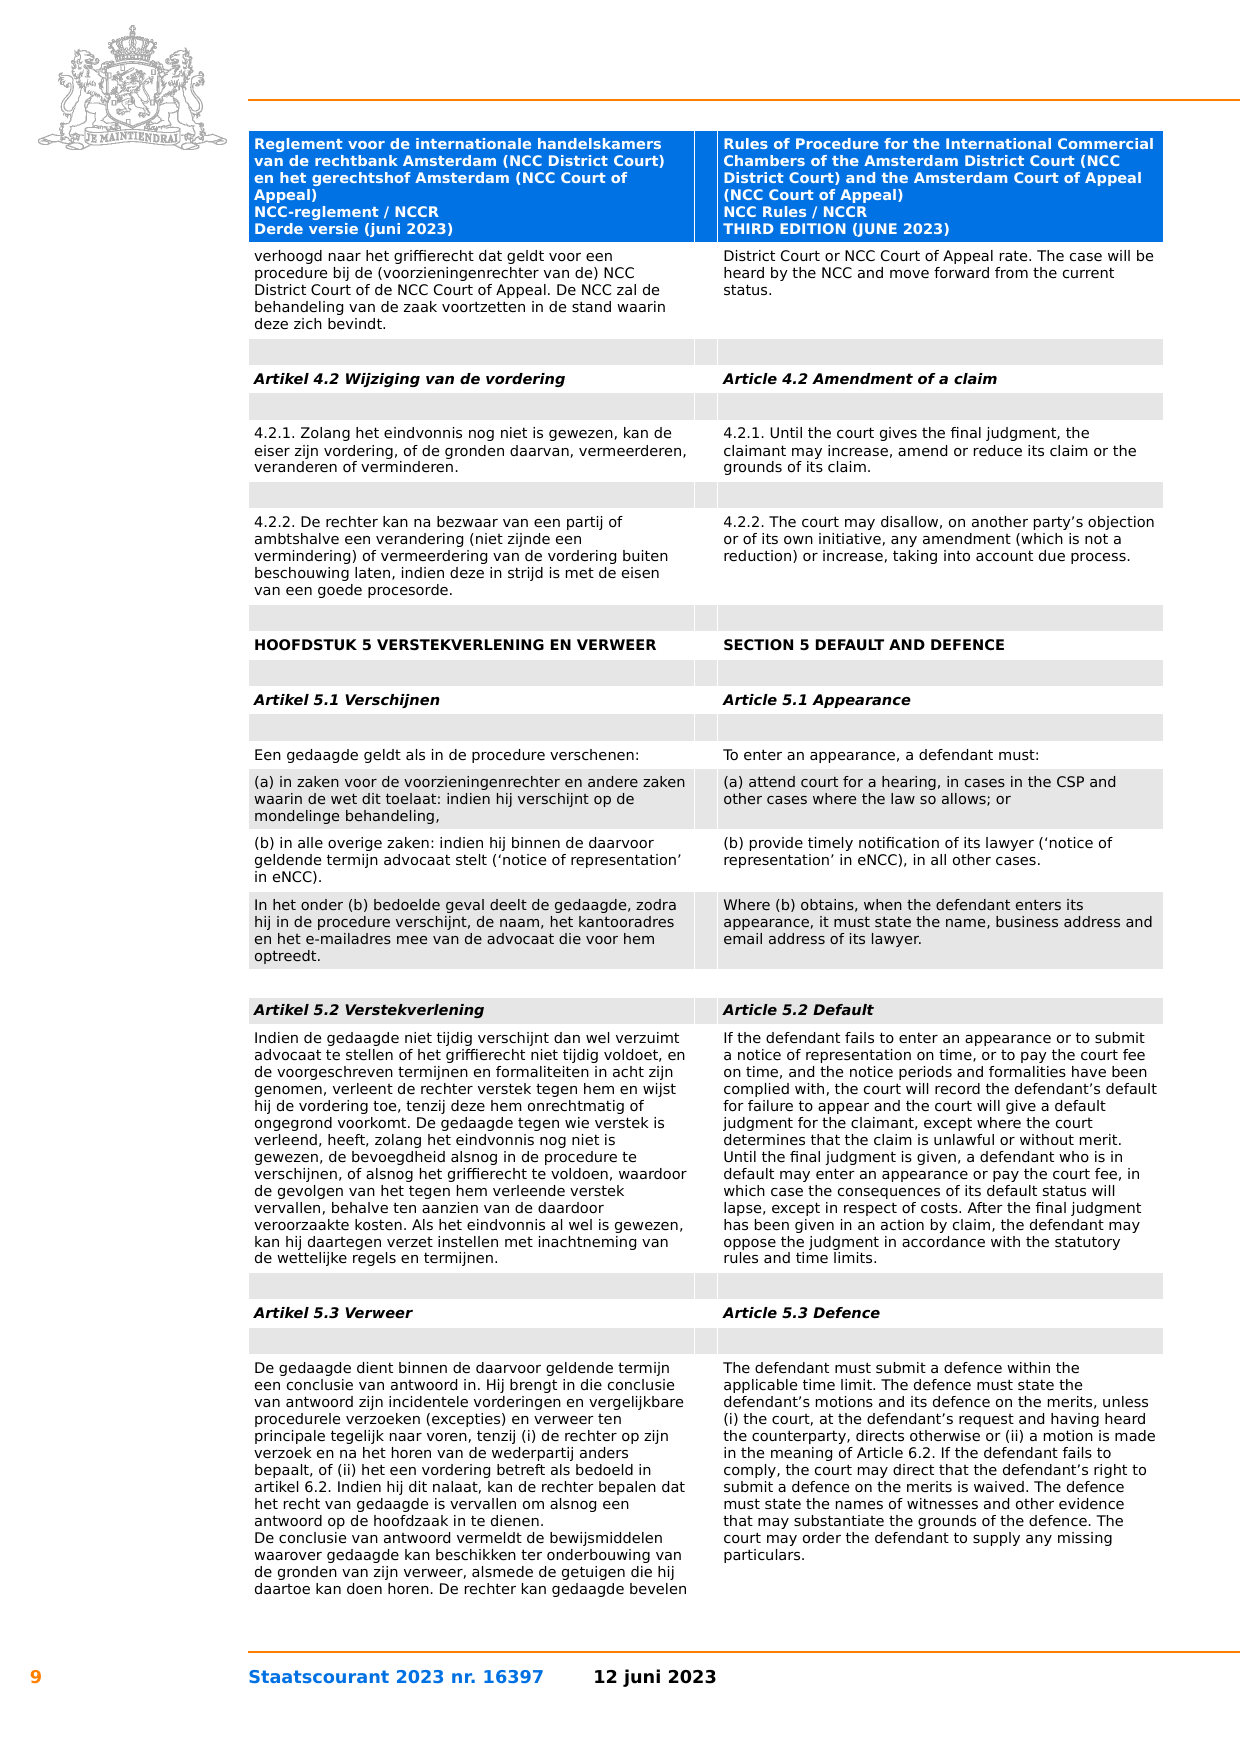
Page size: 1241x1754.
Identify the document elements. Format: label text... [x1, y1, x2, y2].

table_cell Artikel 5.1 Verschijnen [249, 687, 694, 713]
table_cell [249, 714, 694, 741]
table_cell [695, 742, 717, 768]
table_cell [249, 605, 694, 631]
table_cell Article 5.2 Default [718, 998, 1163, 1024]
table_cell If the defendant fails to enter an appearance or to submit a notice of representation on time, or to pay the court fee on time, and the notice periods and formalities have been complied with, the court will record the defendant’s default for failure to appear and the court will give a default judgment for the claimant, except where the court determines that the claim is unlawful or without merit. Until the final judgment is given, a defendant who is in default may enter an appearance or pay the court fee, in which case the consequences of its default status will lapse, except in respect of costs. After the final judgment has been given in an action by claim, the defendant may oppose the judgment in accordance with the statutory rules and time limits. [718, 1025, 1163, 1272]
table_cell [695, 831, 717, 891]
table_cell [718, 605, 1163, 631]
table_cell Where (b) obtains, when the defendant enters its appearance, it must state the name, business address and email address of its lawyer. [718, 892, 1163, 969]
table_cell [695, 339, 717, 365]
table_cell [718, 1328, 1163, 1354]
table_cell In het onder (b) bedoelde geval deelt de gedaagde, zodra hij in de procedure verschijnt, de naam, het kantooradres en het e-mailadres mee van de advocaat die voor hem optreedt. [249, 892, 694, 969]
table_cell [695, 892, 717, 969]
table_cell [695, 510, 717, 604]
table_cell [695, 605, 717, 631]
table_cell [695, 1328, 717, 1354]
table_cell Artikel 5.2 Verstekverlening [249, 998, 694, 1024]
table_cell Article 5.1 Appearance [718, 687, 1163, 713]
table_cell (a) in zaken voor de voorzieningenrechter en andere zaken waarin de wet dit toelaat: indien hij verschijnt op de mondelinge behandeling, [249, 769, 694, 829]
table_cell [718, 339, 1163, 365]
table_cell [249, 482, 694, 508]
table_cell [249, 660, 694, 686]
table_cell District Court or NCC Court of Appeal rate. The case will be heard by the NCC and move forward from the current status. [718, 243, 1163, 337]
table_cell [695, 243, 717, 337]
table_cell [718, 970, 1163, 997]
table_cell (b) in alle overige zaken: indien hij binnen de daarvoor geldende termijn advocaat stelt (‘notice of representation’ in eNCC). [249, 831, 694, 891]
table_cell 4.2.2. De rechter kan na bezwaar van een partij of ambtshalve een verandering (niet zijnde een vermindering) of vermeerdering van de vordering buiten beschouwing laten, indien deze in strijd is met de eisen van een goede procesorde. [249, 510, 694, 604]
table_cell [249, 393, 694, 420]
table_cell [718, 660, 1163, 686]
table_cell [695, 714, 717, 741]
table_header Reglement voor de internationale handelskamers van de rechtbank Amsterdam (NCC District Court) en het gerechtshof Amsterdam (NCC Court of Appeal) NCC-reglement / NCCR Derde versie (juni 2023) [249, 131, 694, 242]
table_cell [695, 482, 717, 508]
table_cell [695, 632, 717, 658]
table_cell [695, 1355, 717, 1602]
table_cell Artikel 4.2 Wijziging van de vordering [249, 366, 694, 392]
table_cell [695, 1025, 717, 1272]
table_cell [718, 482, 1163, 508]
table_cell Article 4.2 Amendment of a claim [718, 366, 1163, 392]
table_cell [249, 1328, 694, 1354]
table_cell Article 5.3 Defence [718, 1301, 1163, 1327]
table_cell [718, 393, 1163, 420]
table_header [695, 131, 717, 242]
table_cell [695, 687, 717, 713]
table_cell [695, 970, 717, 997]
table_cell verhoogd naar het griffierecht dat geldt voor een procedure bij de (voorzieningenrechter van de) NCC District Court of de NCC Court of Appeal. De NCC zal de behandeling van de zaak voortzetten in de stand waarin deze zich bevindt. [249, 243, 694, 337]
table_cell [695, 421, 717, 481]
table_cell 4.2.2. The court may disallow, on another party’s objection or of its own initiative, any amendment (which is not a reduction) or increase, taking into account due process. [718, 510, 1163, 604]
table_cell [695, 660, 717, 686]
table_cell To enter an appearance, a defendant must: [718, 742, 1163, 768]
table_cell [249, 1273, 694, 1299]
table_cell The defendant must submit a defence within the applicable time limit. The defence must state the defendant’s motions and its defence on the merits, unless (i) the court, at the defendant’s request and having heard the counterparty, directs otherwise or (ii) a motion is made in the meaning of Article 6.2. If the defendant fails to comply, the court may direct that the defendant’s right to submit a defence on the merits is waived. The defence must state the names of witnesses and other evidence that may substantiate the grounds of the defence. The court may order the defendant to supply any missing particulars. [718, 1355, 1163, 1602]
table_cell Indien de gedaagde niet tijdig verschijnt dan wel verzuimt advocaat te stellen of het griffierecht niet tijdig voldoet, en de voorgeschreven termijnen en formaliteiten in acht zijn genomen, verleent de rechter verstek tegen hem en wijst hij de vordering toe, tenzij deze hem onrechtmatig of ongegrond voorkomt. De gedaagde tegen wie verstek is verleend, heeft, zolang het eindvonnis nog niet is gewezen, de bevoegdheid alsnog in de procedure te verschijnen, of alsnog het griffierecht te voldoen, waardoor de gevolgen van het tegen hem verleende verstek vervallen, behalve ten aanzien van de daardoor veroorzaakte kosten. Als het eindvonnis al wel is gewezen, kan hij daartegen verzet instellen met inachtneming van de wettelijke regels en termijnen. [249, 1025, 694, 1272]
table_cell 4.2.1. Until the court gives the final judgment, the claimant may increase, amend or reduce its claim or the grounds of its claim. [718, 421, 1163, 481]
table_cell (a) attend court for a hearing, in cases in the CSP and other cases where the law so allows; or [718, 769, 1163, 829]
table_cell SECTION 5 DEFAULT AND DEFENCE [718, 632, 1163, 658]
table_cell De gedaagde dient binnen de daarvoor geldende termijn een conclusie van antwoord in. Hij brengt in die conclusie van antwoord zijn incidentele vorderingen en vergelijkbare procedurele verzoeken (excepties) en verweer ten principale tegelijk naar voren, tenzij (i) de rechter op zijn verzoek en na het horen van de wederpartij anders bepaalt, of (ii) het een vordering betreft als bedoeld in artikel 6.2. Indien hij dit nalaat, kan de rechter bepalen dat het recht van gedaagde is vervallen om alsnog een antwoord op de hoofdzaak in te dienen. De conclusie van antwoord vermeldt de bewijsmiddelen waarover gedaagde kan beschikken ter onderbouwing van de gronden van zijn verweer, alsmede de getuigen die hij daartoe kan doen horen. De rechter kan gedaagde bevelen [249, 1355, 694, 1602]
table_cell [718, 714, 1163, 741]
table_cell [718, 1273, 1163, 1299]
table_cell [695, 1273, 717, 1299]
table_cell 4.2.1. Zolang het eindvonnis nog niet is gewezen, kan de eiser zijn vordering, of de gronden daarvan, vermeerderen, veranderen of verminderen. [249, 421, 694, 481]
table_header Rules of Procedure for the International Commercial Chambers of the Amsterdam District Court (NCC District Court) and the Amsterdam Court of Appeal (NCC Court of Appeal) NCC Rules / NCCR THIRD EDITION (JUNE 2023) [718, 131, 1163, 242]
table_cell HOOFDSTUK 5 VERSTEKVERLENING EN VERWEER [249, 632, 694, 658]
table_cell (b) provide timely notification of its lawyer (‘notice of representation’ in eNCC), in all other cases. [718, 831, 1163, 891]
table_cell [695, 366, 717, 392]
table_cell [249, 970, 694, 997]
table_cell [695, 393, 717, 420]
table_cell Artikel 5.3 Verweer [249, 1301, 694, 1327]
table_cell Een gedaagde geldt als in de procedure verschenen: [249, 742, 694, 768]
table_cell [695, 998, 717, 1024]
table_cell [249, 339, 694, 365]
table_cell [695, 769, 717, 829]
table_cell [695, 1301, 717, 1327]
picture [38, 25, 227, 150]
